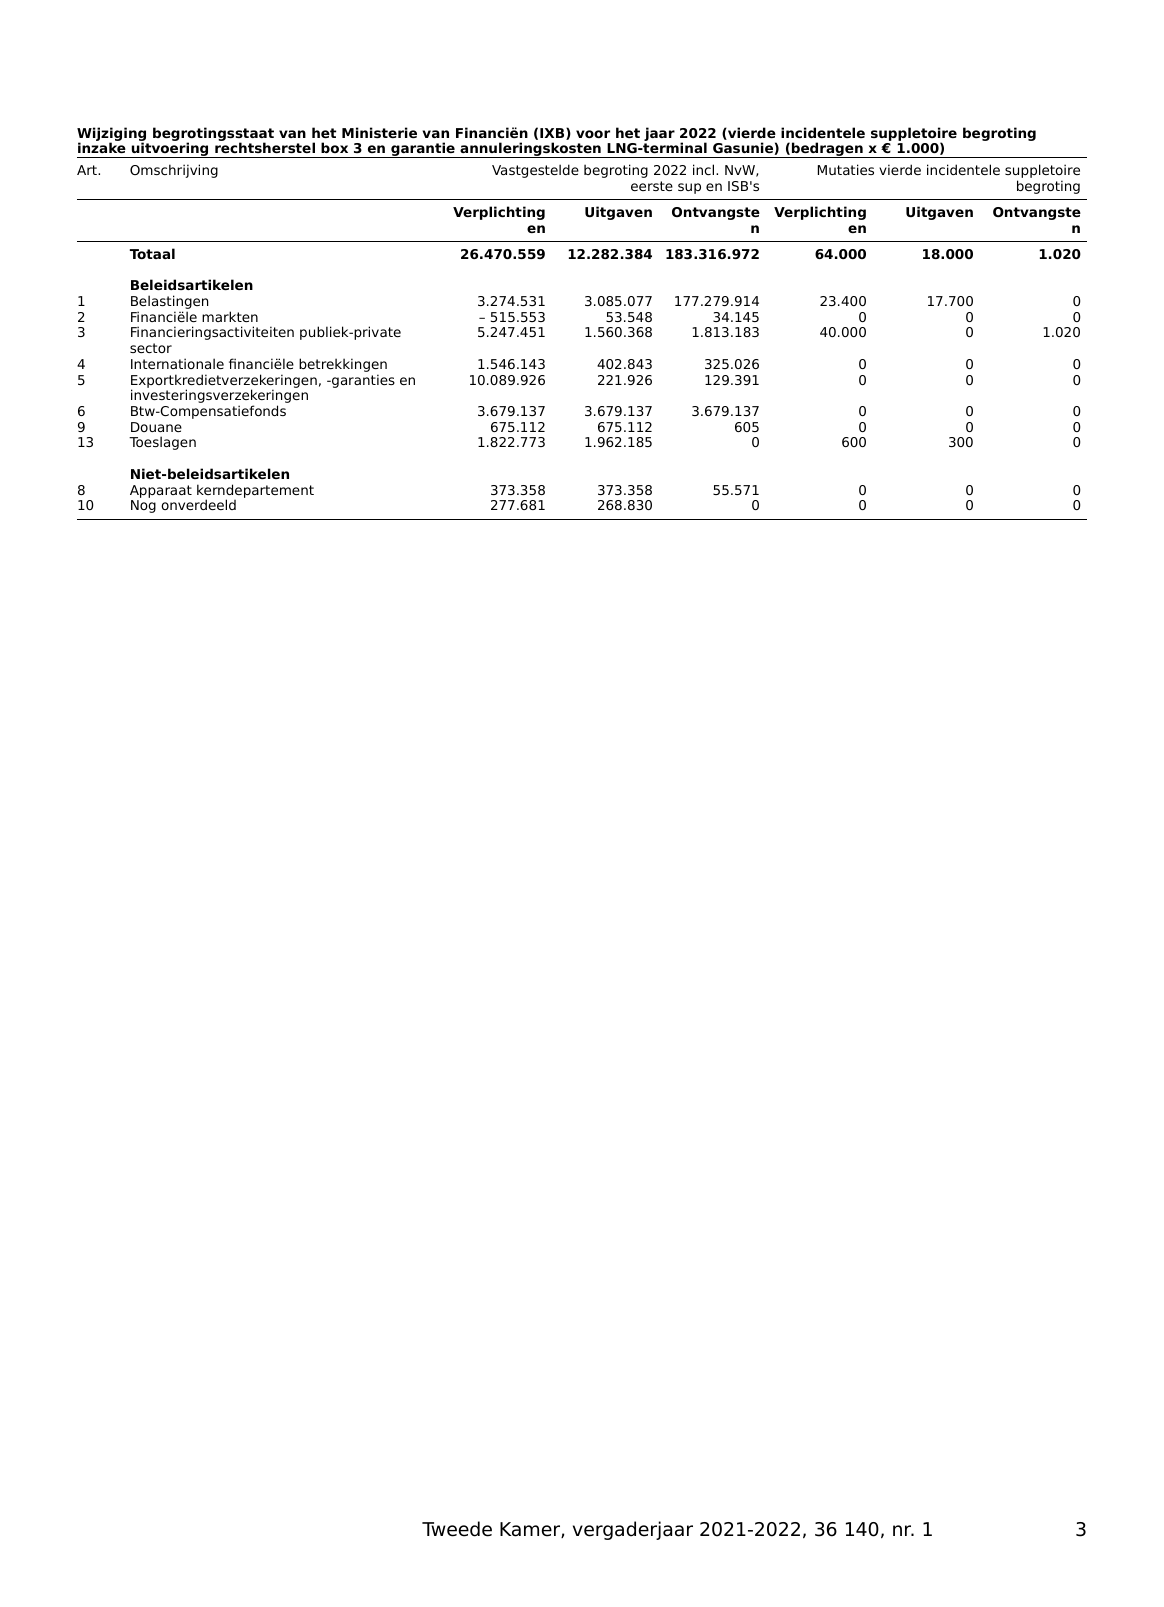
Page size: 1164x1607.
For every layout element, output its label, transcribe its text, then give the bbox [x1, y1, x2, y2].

table_cell 1.962.185 [552, 435, 658, 451]
table_cell Vastgestelde begroting 2022 incl. NvW, eerste sup en ISB's [445, 158, 766, 199]
table_cell [659, 262, 766, 278]
table_cell 0 [873, 498, 979, 519]
table_cell 34.145 [659, 310, 766, 325]
table_cell 0 [873, 373, 979, 404]
table_cell 605 [659, 420, 766, 435]
table_cell [766, 451, 873, 467]
table_cell 277.681 [445, 498, 552, 519]
table_cell 0 [980, 420, 1087, 435]
table_cell 373.358 [552, 483, 658, 498]
table_cell 0 [980, 357, 1087, 372]
table_cell 0 [873, 325, 979, 357]
table_cell 0 [766, 498, 873, 519]
table_cell 0 [873, 310, 979, 325]
table_cell 0 [766, 404, 873, 419]
table_cell Verplichtingen [766, 200, 873, 241]
table_cell 8 [77, 483, 123, 498]
table_cell [873, 278, 979, 294]
table_cell [980, 451, 1087, 467]
table_cell 0 [980, 483, 1087, 498]
table_cell 0 [980, 435, 1087, 451]
table_cell Ontvangsten [980, 200, 1087, 241]
table_cell 10.089.926 [445, 373, 552, 404]
table_cell 5.247.451 [445, 325, 552, 357]
table_cell 3 [77, 325, 123, 357]
table_cell 1.813.183 [659, 325, 766, 357]
table_cell Nog onverdeeld [124, 498, 444, 519]
table_cell Internationale financiële betrekkingen [124, 357, 444, 372]
table_cell Belastingen [124, 294, 444, 309]
table_cell 23.400 [766, 294, 873, 309]
table_cell Uitgaven [873, 200, 979, 241]
table_cell 177.279.914 [659, 294, 766, 309]
table_cell 0 [766, 373, 873, 404]
table_cell 1.560.368 [552, 325, 658, 357]
table_cell [873, 451, 979, 467]
table_cell 13 [77, 435, 123, 451]
table_cell 5 [77, 373, 123, 404]
table_cell 0 [766, 420, 873, 435]
table_cell 325.026 [659, 357, 766, 372]
table_cell Mutaties vierde incidentele suppletoire begroting [766, 158, 1087, 199]
table_cell 17.700 [873, 294, 979, 309]
table_cell 40.000 [766, 325, 873, 357]
table_cell 26.470.559 [445, 242, 552, 262]
table_cell 0 [766, 357, 873, 372]
table_cell Apparaat kerndepartement [124, 483, 444, 498]
table_cell 129.391 [659, 373, 766, 404]
table_cell Omschrijving [124, 158, 444, 199]
table_cell 1.020 [980, 325, 1087, 357]
table_cell 0 [659, 435, 766, 451]
table_cell 0 [766, 483, 873, 498]
table_cell 0 [873, 357, 979, 372]
table_cell 675.112 [552, 420, 658, 435]
table_cell 3.679.137 [552, 404, 658, 419]
table_cell Douane [124, 420, 444, 435]
table_cell 4 [77, 357, 123, 372]
table_cell 600 [766, 435, 873, 451]
table_cell 64.000 [766, 242, 873, 262]
table_cell Niet-beleidsartikelen [124, 467, 444, 482]
table_cell 373.358 [445, 483, 552, 498]
table_cell 9 [77, 420, 123, 435]
table_cell [77, 200, 123, 241]
table_cell [659, 451, 766, 467]
table_cell 53.548 [552, 310, 658, 325]
table_cell 10 [77, 498, 123, 519]
table_cell 18.000 [873, 242, 979, 262]
table_cell [873, 467, 979, 482]
table_cell 0 [980, 294, 1087, 309]
table_cell 0 [873, 404, 979, 419]
table_cell Beleidsartikelen [124, 278, 444, 294]
table_cell [766, 278, 873, 294]
table_cell 0 [659, 498, 766, 519]
table_cell [766, 467, 873, 482]
table_cell Exportkredietverzekeringen, -garanties en investeringsverzekeringen [124, 373, 444, 404]
table_cell [659, 278, 766, 294]
table_cell [124, 262, 444, 278]
table_cell [124, 200, 444, 241]
table_cell Totaal [124, 242, 444, 262]
table_cell [766, 262, 873, 278]
table_cell Toeslagen [124, 435, 444, 451]
table_cell [659, 467, 766, 482]
table_cell [445, 278, 552, 294]
table_cell [552, 262, 658, 278]
table_cell [77, 242, 123, 262]
table_cell 0 [980, 498, 1087, 519]
table_cell [980, 467, 1087, 482]
table_cell [445, 467, 552, 482]
table_cell 0 [980, 373, 1087, 404]
table_cell 402.843 [552, 357, 658, 372]
table_cell 183.316.972 [659, 242, 766, 262]
table_cell [873, 262, 979, 278]
table_cell 0 [980, 310, 1087, 325]
table_cell [445, 451, 552, 467]
table_cell 0 [873, 420, 979, 435]
table_cell [552, 278, 658, 294]
table_cell [77, 278, 123, 294]
table_cell [445, 262, 552, 278]
table_cell 268.830 [552, 498, 658, 519]
table_cell [980, 278, 1087, 294]
table_cell 3.274.531 [445, 294, 552, 309]
table_cell [77, 467, 123, 482]
table_cell 1 [77, 294, 123, 309]
table_cell 221.926 [552, 373, 658, 404]
table_cell [552, 467, 658, 482]
table_cell [552, 451, 658, 467]
table_cell 3.679.137 [445, 404, 552, 419]
table_cell 300 [873, 435, 979, 451]
table_cell 1.546.143 [445, 357, 552, 372]
table_cell 675.112 [445, 420, 552, 435]
table_header Wijziging begrotingsstaat van het Ministerie van Financiën (IXB) voor het jaar 2022 (vierde incidentele suppletoire begroting inzake uitvoering rechtsherstel box 3 en garantie annuleringskosten LNG-terminal Gasunie) (bedragen x € 1.000) [77, 126, 1087, 157]
table_cell 12.282.384 [552, 242, 658, 262]
table_cell 1.020 [980, 242, 1087, 262]
table_cell 6 [77, 404, 123, 419]
table_cell Financiële markten [124, 310, 444, 325]
table_cell Btw-Compensatiefonds [124, 404, 444, 419]
table_cell 3.085.077 [552, 294, 658, 309]
table_cell Art. [77, 158, 123, 199]
table_cell 0 [980, 404, 1087, 419]
table_cell [77, 451, 123, 467]
table_cell [980, 262, 1087, 278]
table_cell Verplichtingen [445, 200, 552, 241]
table_cell [77, 262, 123, 278]
table_cell 0 [766, 310, 873, 325]
table_cell 55.571 [659, 483, 766, 498]
table_cell 1.822.773 [445, 435, 552, 451]
table_cell Financieringsactiviteiten publiek-private sector [124, 325, 444, 357]
table_cell – 515.553 [445, 310, 552, 325]
table_cell 3.679.137 [659, 404, 766, 419]
table_cell 0 [873, 483, 979, 498]
table_cell [124, 451, 444, 467]
table_cell 2 [77, 310, 123, 325]
table_cell Uitgaven [552, 200, 658, 241]
table_cell Ontvangsten [659, 200, 766, 241]
